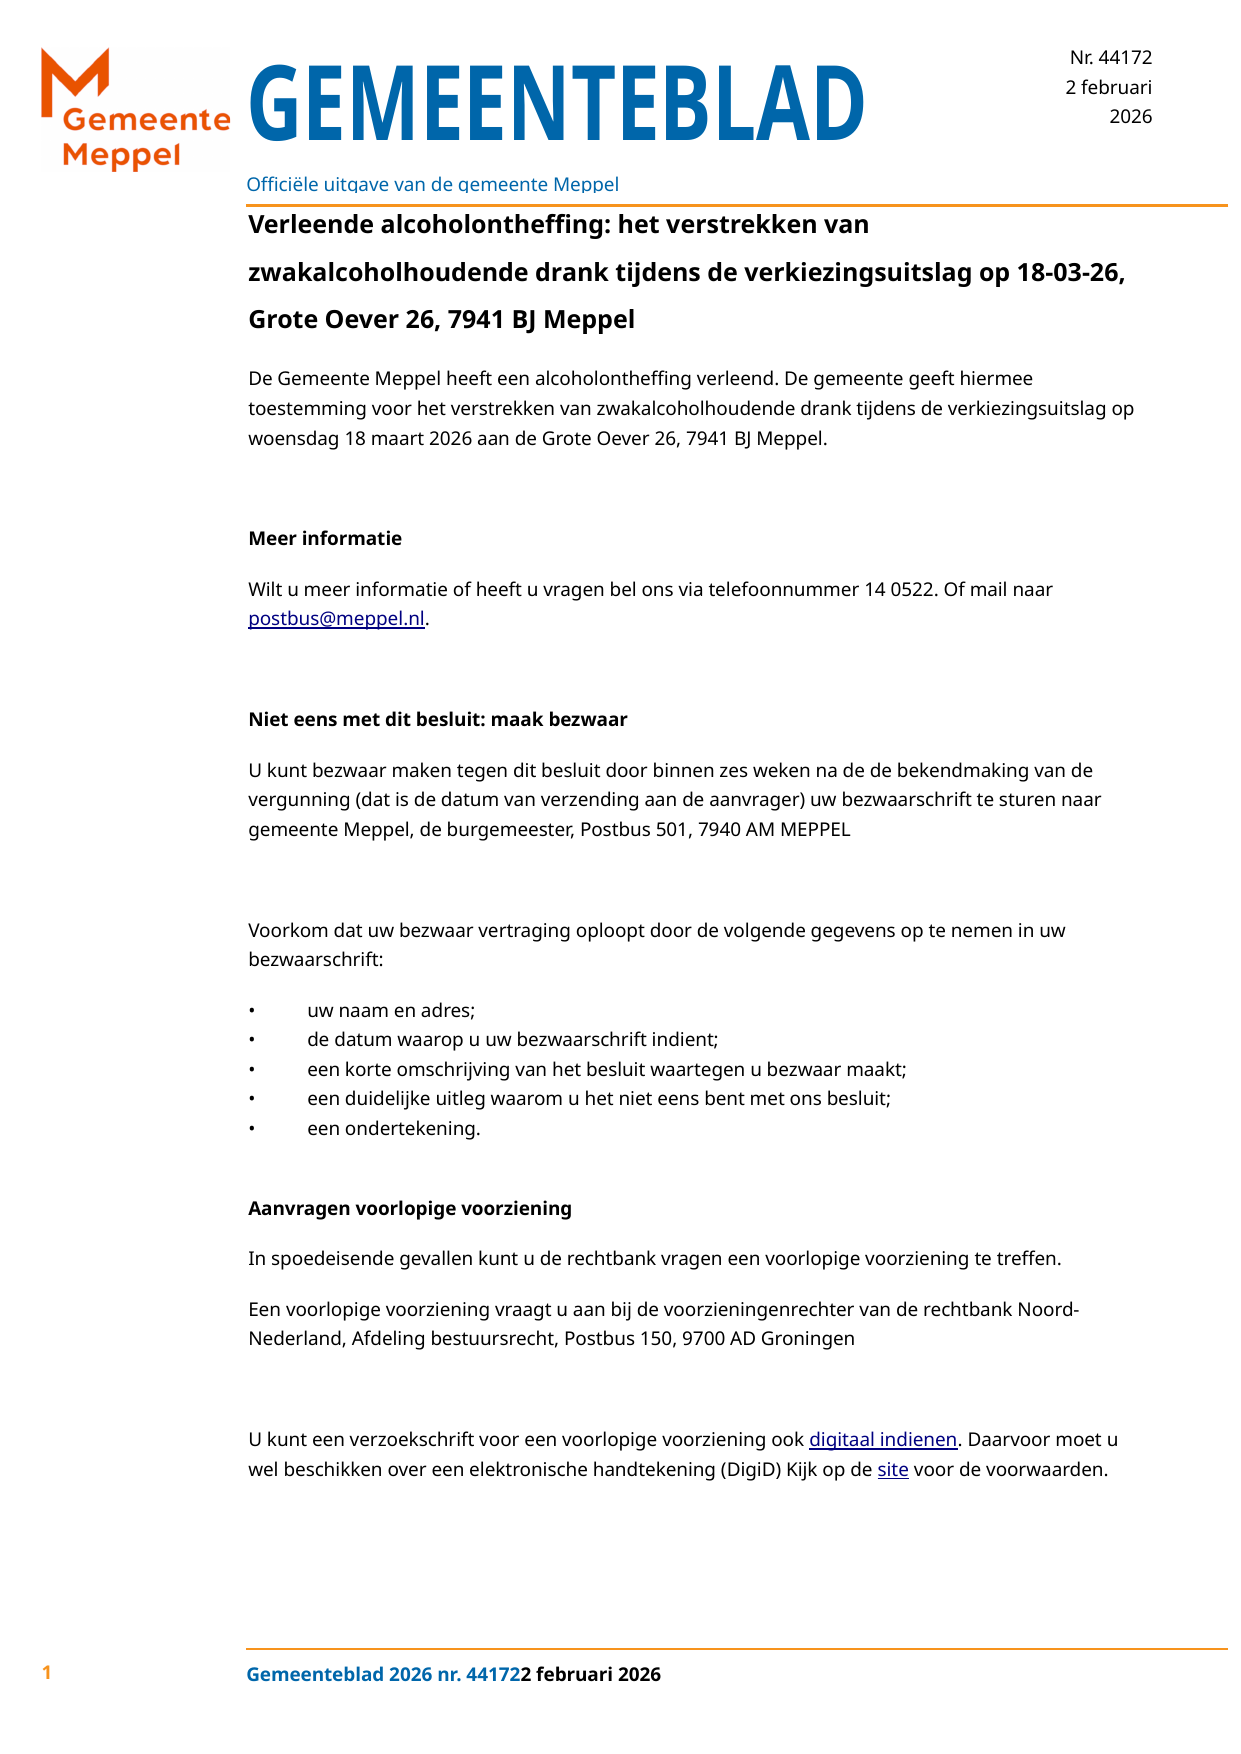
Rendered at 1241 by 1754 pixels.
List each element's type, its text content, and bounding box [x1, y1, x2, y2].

list de datum waarop u uw bezwaarschrift indient; [248, 1026, 1152, 1052]
list een duidelijke uitleg waarom u het niet eens bent met ons besluit; [248, 1086, 1152, 1111]
text In spoedeisende gevallen kunt u de rechtbank vragen een voorlopige voorziening te treffen. [248, 1246, 1152, 1271]
picture [41, 47, 231, 172]
text Een voorlopige voorziening vraagt u aan bij de voorzieningenrechter van de rechtbank Noord-Nederland, Afdeling bestuursrecht, Postbus 150, 9700 AD Groningen [248, 1296, 1152, 1351]
text De Gemeente Meppel heeft een alcoholontheffing verleend. De gemeente geeft hiermee toestemming voor het verstrekken van zwakalcoholhoudende drank tijdens de verkiezingsuitslag op woensdag 18 maart 2026 aan de Grote Oever 26, 7941 BJ Meppel. [248, 366, 1152, 450]
text Voorkom dat uw bezwaar vertraging oploopt door de volgende gegevens op te nemen in uw bezwaarschrift: [248, 917, 1152, 972]
text U kunt bezwaar maken tegen dit besluit door binnen zes weken na de de bekendmaking van de vergunning (dat is de datum van verzending aan de aanvrager) uw bezwaarschrift te sturen naar gemeente Meppel, de burgemeester, Postbus 501, 7940 AM MEPPEL [248, 757, 1152, 842]
list een ondertekening. [248, 1115, 1152, 1141]
text Niet eens met dit besluit: maak bezwaar [248, 706, 1152, 732]
text Wilt u meer informatie of heeft u vragen bel ons via telefoonnummer 14 0522. Of mail naar postbus@meppel.nl. [248, 576, 1152, 631]
text Verleende alcoholontheffing: het verstrekken van zwakalcoholhoudende drank tijdens de verkiezingsuitslag op 18-03-26, Grote Oever 26, 7941 BJ Meppel [248, 207, 1152, 336]
text U kunt een verzoekschrift voor een voorlopige voorziening ook digitaal indienen. Daarvoor moet u wel beschikken over een elektronische handtekening (DigiD) Kijk op de site voor de voorwaarden. [248, 1426, 1152, 1482]
text Aanvragen voorlopige voorziening [248, 1195, 1152, 1221]
text Meer informatie [248, 526, 1152, 551]
list een korte omschrijving van het besluit waartegen u bezwaar maakt; [248, 1056, 1152, 1082]
list uw naam en adres; [248, 997, 1152, 1022]
